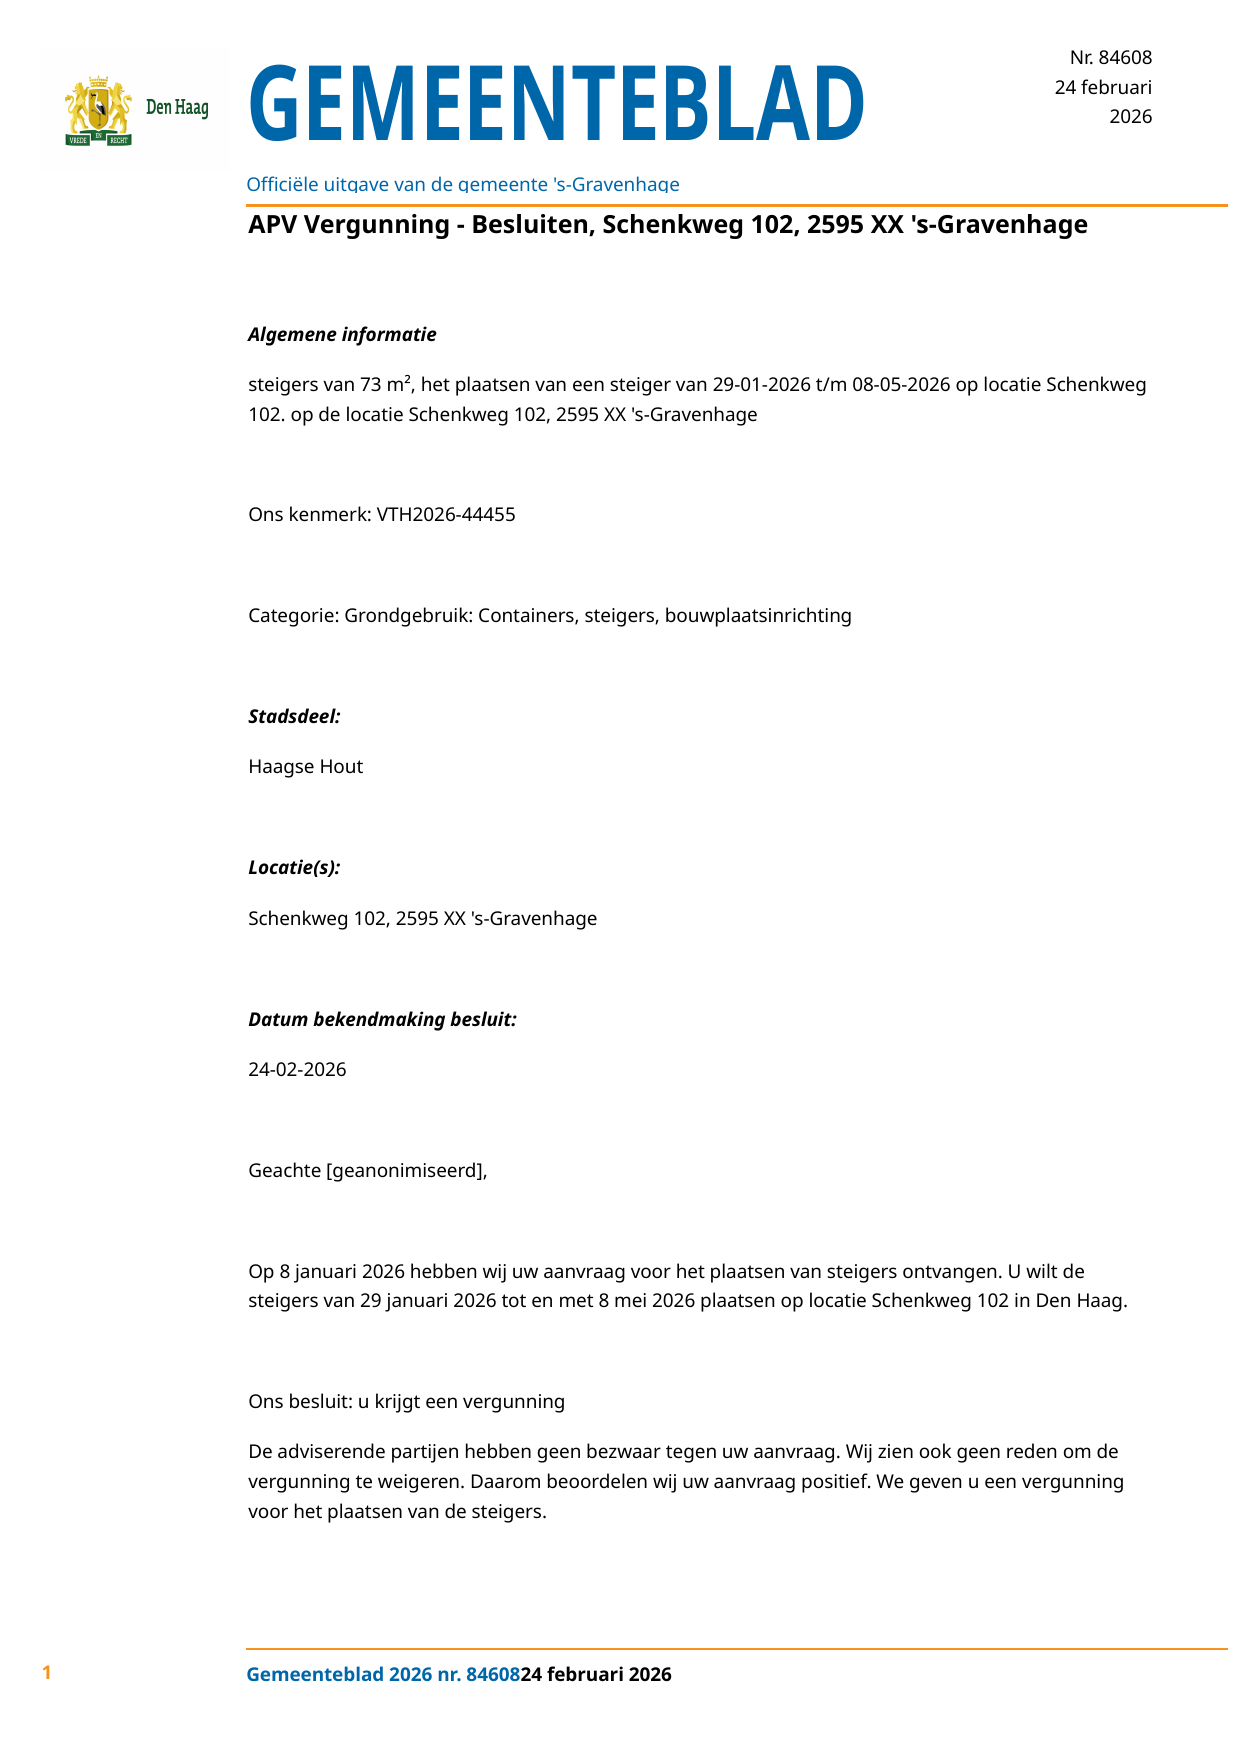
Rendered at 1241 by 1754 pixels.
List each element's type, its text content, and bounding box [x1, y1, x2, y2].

text Categorie: Grondgebruik: Containers, steigers, bouwplaatsinrichting [248, 602, 1152, 628]
text Ons besluit: u krijgt een vergunning [248, 1388, 1152, 1414]
text APV Vergunning - Besluiten, Schenkweg 102, 2595 XX 's-Gravenhage [248, 207, 1152, 241]
text Locatie(s): [248, 854, 1152, 880]
text Geachte [geanonimiseerd], [248, 1157, 1152, 1183]
text Algemene informatie [248, 321, 1152, 346]
text De adviserende partijen hebben geen bezwaar tegen uw aanvraag. Wij zien ook geen reden om de vergunning te weigeren. Daarom beoordelen wij uw aanvraag positief. We geven u een vergunning voor het plaatsen van de steigers. [248, 1439, 1152, 1523]
text steigers van 73 m², het plaatsen van een steiger van 29-01-2026 t/m 08-05-2026 op locatie Schenkweg 102. op de locatie Schenkweg 102, 2595 XX 's-Gravenhage [248, 371, 1152, 426]
text Stadsdeel: [248, 703, 1152, 729]
picture [41, 47, 231, 172]
text Datum bekendmaking besluit: [248, 1006, 1152, 1031]
text Haagse Hout [248, 754, 1152, 779]
text Ons kenmerk: VTH2026-44455 [248, 502, 1152, 527]
text Schenkweg 102, 2595 XX 's-Gravenhage [248, 905, 1152, 931]
text Op 8 januari 2026 hebben wij uw aanvraag voor het plaatsen van steigers ontvangen. U wilt de steigers van 29 januari 2026 tot en met 8 mei 2026 plaatsen op locatie Schenkweg 102 in Den Haag. [248, 1258, 1152, 1313]
text 24-02-2026 [248, 1056, 1152, 1082]
